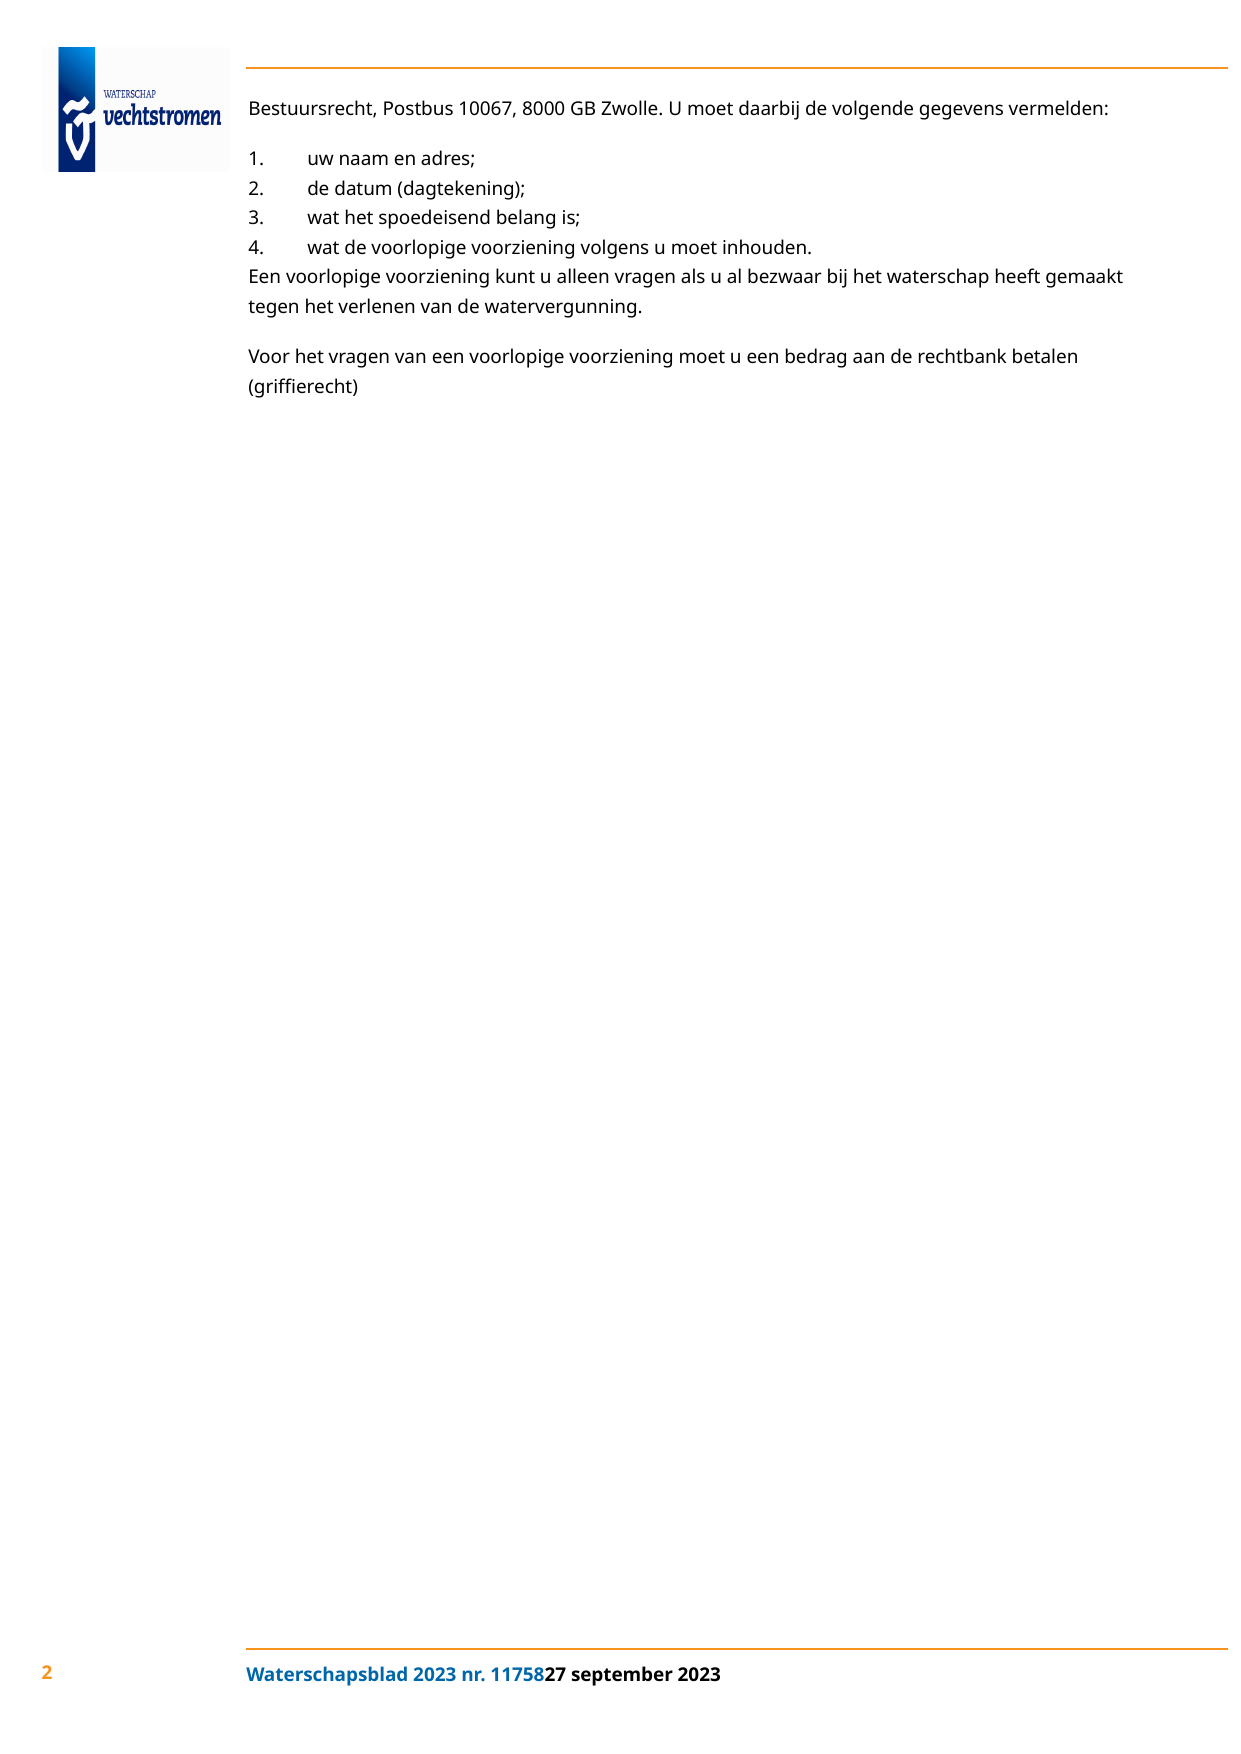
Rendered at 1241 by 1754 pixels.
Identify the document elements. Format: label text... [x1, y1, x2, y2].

list uw naam en adres; [248, 145, 1152, 171]
list wat de voorlopige voorziening volgens u moet inhouden. [248, 234, 1152, 260]
text Bestuursrecht, Postbus 10067, 8000 GB Zwolle. U moet daarbij de volgende gegevens vermelden: [248, 95, 1152, 121]
list de datum (dagtekening); [248, 175, 1152, 201]
text Een voorlopige voorziening kunt u alleen vragen als u al bezwaar bij het waterschap heeft gemaakt tegen het verlenen van de watervergunning. [248, 263, 1152, 319]
list wat het spoedeisend belang is; [248, 204, 1152, 230]
picture [41, 47, 231, 172]
text Voor het vragen van een voorlopige voorziening moet u een bedrag aan de rechtbank betalen (griffierecht) [248, 343, 1152, 399]
